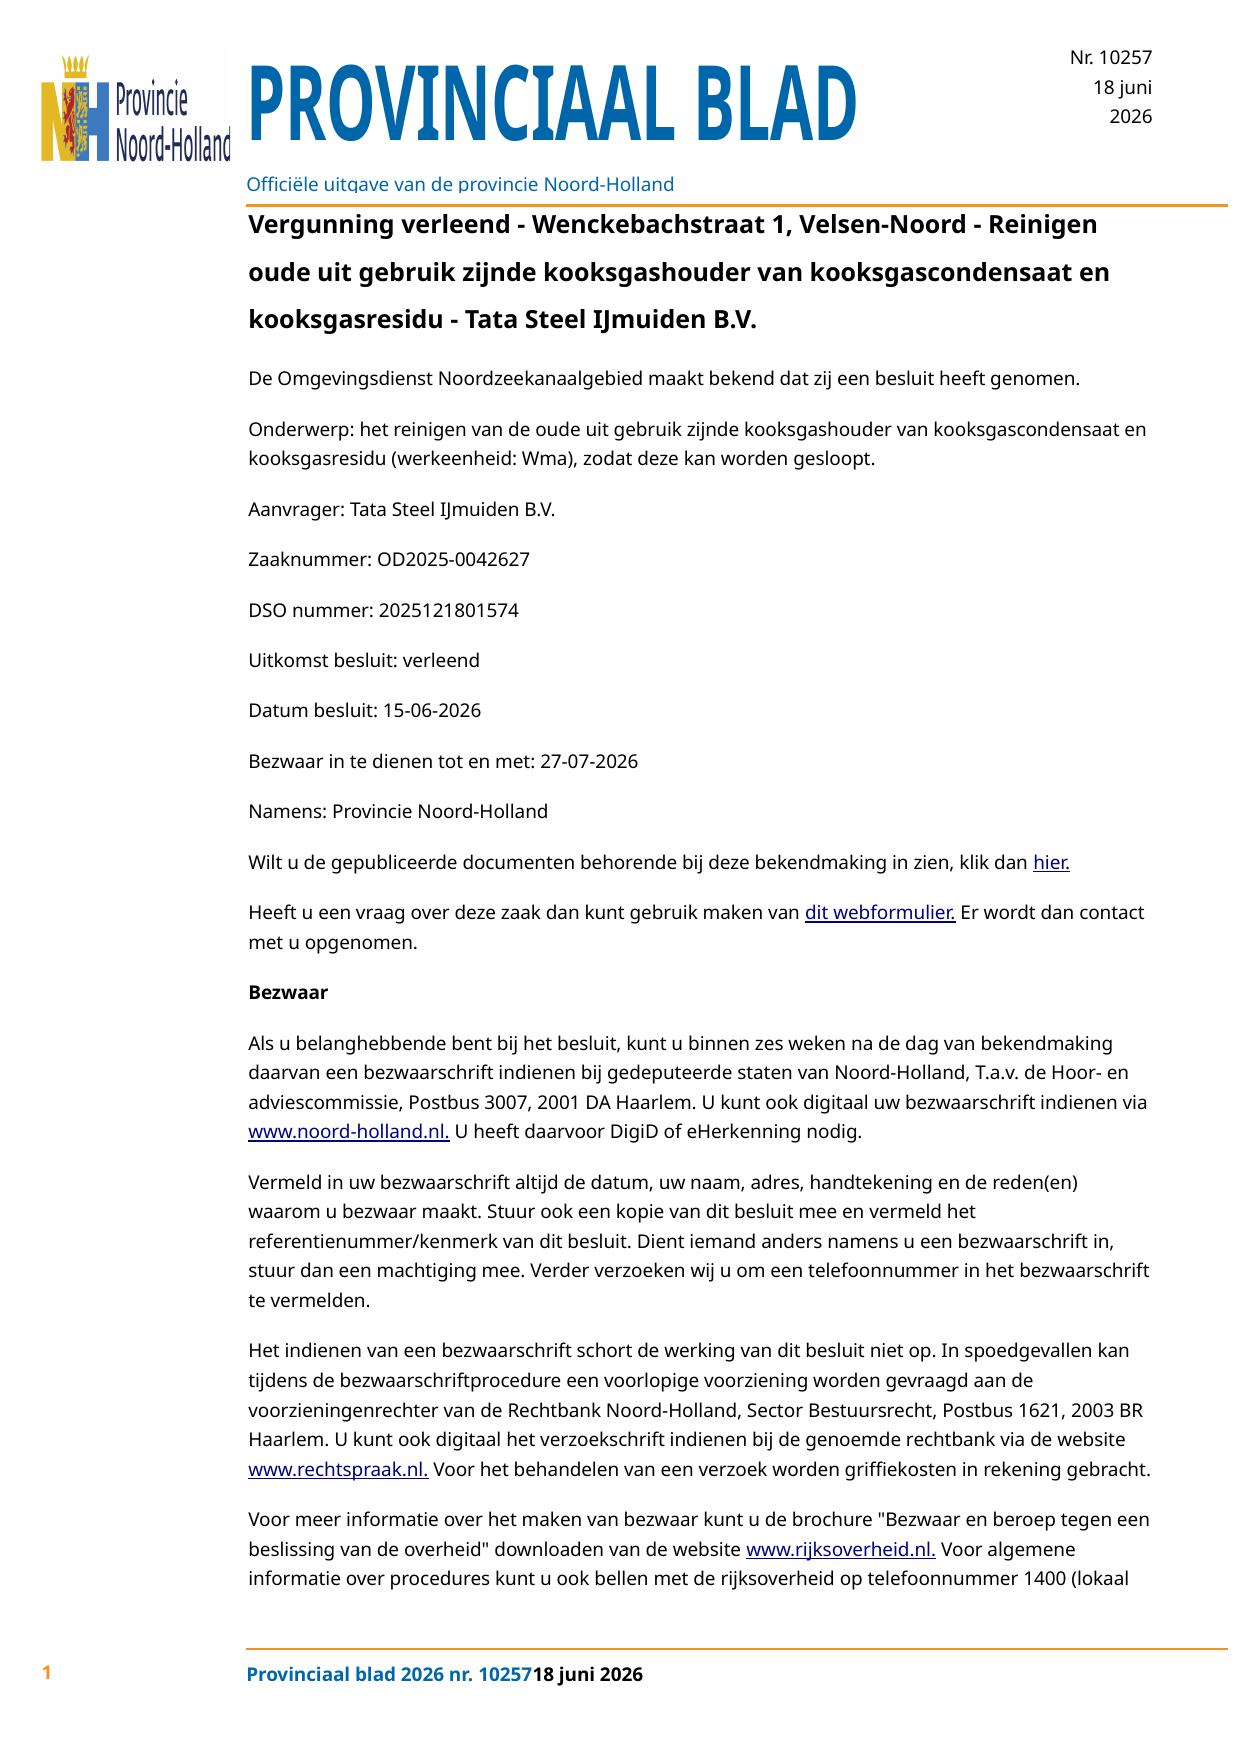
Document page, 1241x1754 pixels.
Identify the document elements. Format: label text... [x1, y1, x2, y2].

text Bezwaar [248, 979, 1152, 1005]
text Zaaknummer: OD2025-0042627 [248, 546, 1152, 572]
text De Omgevingsdienst Noordzeekanaalgebied maakt bekend dat zij een besluit heeft genomen. [248, 366, 1152, 391]
text DSO nummer: 2025121801574 [248, 597, 1152, 622]
text Vergunning verleend - Wenckebachstraat 1, Velsen-Noord - Reinigen oude uit gebruik zijnde kooksgashouder van kooksgascondensaat en kooksgasresidu - Tata Steel IJmuiden B.V. [248, 207, 1152, 336]
text Datum besluit: 15-06-2026 [248, 698, 1152, 723]
text Wilt u de gepubliceerde documenten behorende bij deze bekendmaking in zien, klik dan hier. [248, 849, 1152, 874]
text Heeft u een vraag over deze zaak dan kunt gebruik maken van dit webformulier. Er wordt dan contact met u opgenomen. [248, 899, 1152, 954]
text Namens: Provincie Noord-Holland [248, 798, 1152, 824]
text Als u belanghebbende bent bij het besluit, kunt u binnen zes weken na de dag van bekendmaking daarvan een bezwaarschrift indienen bij gedeputeerde staten van Noord-Holland, T.a.v. de Hoor- en adviescommissie, Postbus 3007, 2001 DA Haarlem. U kunt ook digitaal uw bezwaarschrift indienen via www.noord-holland.nl. U heeft daarvoor DigiD of eHerkenning nodig. [248, 1030, 1152, 1144]
text Uitkomst besluit: verleend [248, 647, 1152, 673]
text Voor meer informatie over het maken van bezwaar kunt u de brochure "Bezwaar en beroep tegen een beslissing van de overheid" downloaden van de website www.rijksoverheid.nl. Voor algemene informatie over procedures kunt u ook bellen met de rijksoverheid op telefoonnummer 1400 (lokaal [248, 1506, 1152, 1591]
text Aanvrager: Tata Steel IJmuiden B.V. [248, 496, 1152, 522]
text Het indienen van een bezwaarschrift schort de werking van dit besluit niet op. In spoedgevallen kan tijdens de bezwaarschriftprocedure een voorlopige voorziening worden gevraagd aan de voorzieningenrechter van de Rechtbank Noord-Holland, Sector Bestuursrecht, Postbus 1621, 2003 BR Haarlem. U kunt ook digitaal het verzoekschrift indienen bij de genoemde rechtbank via de website www.rechtspraak.nl. Voor het behandelen van een verzoek worden griffiekosten in rekening gebracht. [248, 1338, 1152, 1482]
text Onderwerp: het reinigen van de oude uit gebruik zijnde kooksgashouder van kooksgascondensaat en kooksgasresidu (werkeenheid: Wma), zodat deze kan worden gesloopt. [248, 416, 1152, 471]
picture [41, 47, 231, 172]
text Bezwaar in te dienen tot en met: 27-07-2026 [248, 748, 1152, 774]
text Vermeld in uw bezwaarschrift altijd de datum, uw naam, adres, handtekening en de reden(en) waarom u bezwaar maakt. Stuur ook een kopie van dit besluit mee en vermeld het referentienummer/kenmerk van dit besluit. Dient iemand anders namens u een bezwaarschrift in, stuur dan een machtiging mee. Verder verzoeken wij u om een telefoonnummer in het bezwaarschrift te vermelden. [248, 1169, 1152, 1313]
